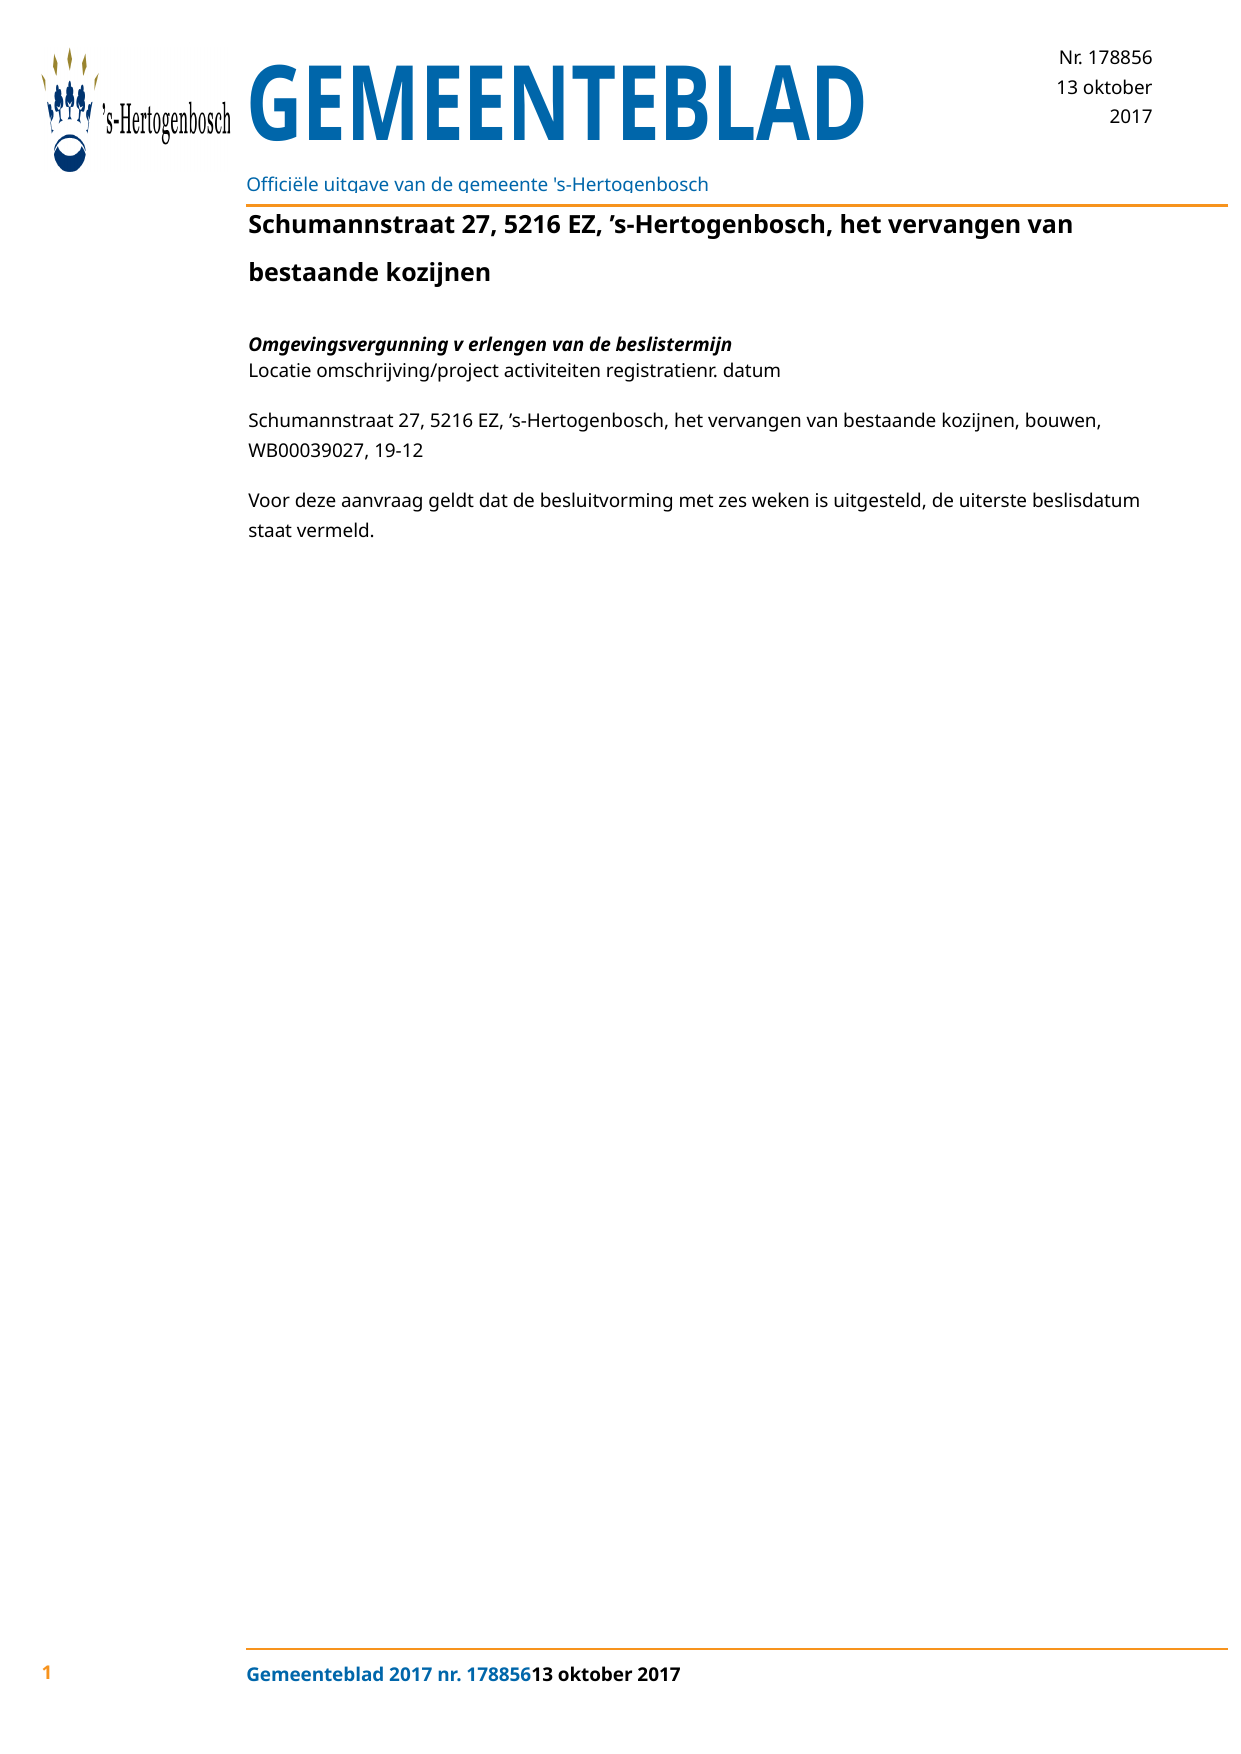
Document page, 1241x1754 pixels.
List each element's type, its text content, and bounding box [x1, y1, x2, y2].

text Schumannstraat 27, 5216 EZ, ’s-Hertogenbosch, het vervangen van bestaande kozijnen, bouwen, WB00039027, 19-12 [248, 408, 1152, 463]
text Voor deze aanvraag geldt dat de besluitvorming met zes weken is uitgesteld, de uiterste beslisdatum staat vermeld. [248, 488, 1152, 543]
text Omgevingsvergunning v erlengen van de beslistermijn [248, 331, 1152, 357]
text Schumannstraat 27, 5216 EZ, ’s-Hertogenbosch, het vervangen van bestaande kozijnen [248, 207, 1152, 288]
picture [41, 47, 231, 172]
text Locatie omschrijving/project activiteiten registratienr. datum [248, 357, 1152, 383]
